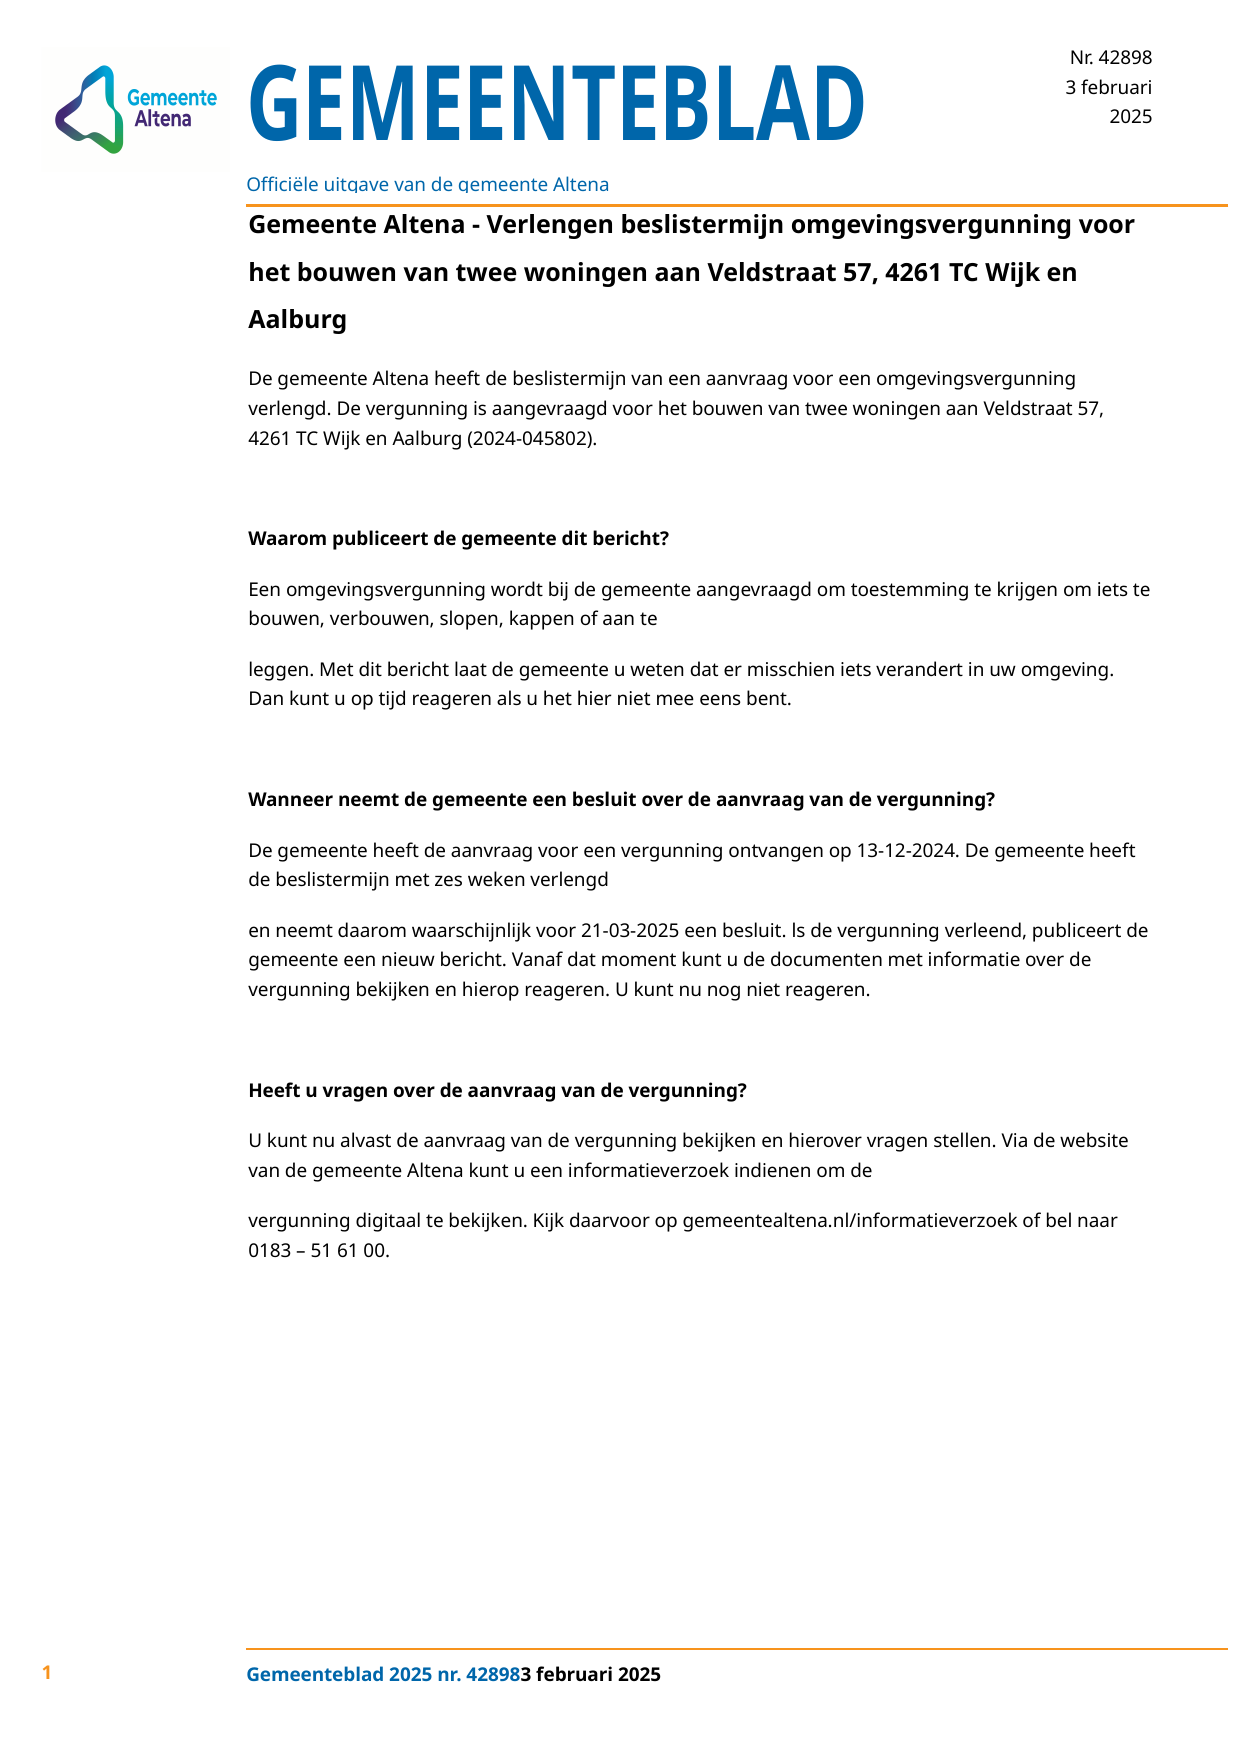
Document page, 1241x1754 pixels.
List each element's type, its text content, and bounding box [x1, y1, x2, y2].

text De gemeente heeft de aanvraag voor een vergunning ontvangen op 13-12-2024. De gemeente heeft de beslistermijn met zes weken verlengd [248, 837, 1152, 892]
text leggen. Met dit bericht laat de gemeente u weten dat er misschien iets verandert in uw omgeving. Dan kunt u op tijd reageren als u het hier niet mee eens bent. [248, 656, 1152, 711]
text Heeft u vragen over de aanvraag van de vergunning? [248, 1077, 1152, 1102]
text Wanneer neemt de gemeente een besluit over de aanvraag van de vergunning? [248, 786, 1152, 812]
text Een omgevingsvergunning wordt bij de gemeente aangevraagd om toestemming te krijgen om iets te bouwen, verbouwen, slopen, kappen of aan te [248, 576, 1152, 631]
text De gemeente Altena heeft de beslistermijn van een aanvraag voor een omgevingsvergunning verlengd. De vergunning is aangevraagd voor het bouwen van twee woningen aan Veldstraat 57, 4261 TC Wijk en Aalburg (2024-045802). [248, 366, 1152, 450]
picture [41, 47, 231, 172]
text Gemeente Altena - Verlengen beslistermijn omgevingsvergunning voor het bouwen van twee woningen aan Veldstraat 57, 4261 TC Wijk en Aalburg [248, 207, 1152, 336]
text Waarom publiceert de gemeente dit bericht? [248, 526, 1152, 551]
text en neemt daarom waarschijnlijk voor 21-03-2025 een besluit. ls de vergunning verleend, publiceert de gemeente een nieuw bericht. Vanaf dat moment kunt u de documenten met informatie over de vergunning bekijken en hierop reageren. U kunt nu nog niet reageren. [248, 917, 1152, 1002]
text vergunning digitaal te bekijken. Kijk daarvoor op gemeentealtena.nl/informatieverzoek of bel naar 0183 – 51 61 00. [248, 1207, 1152, 1262]
text U kunt nu alvast de aanvraag van de vergunning bekijken en hierover vragen stellen. Via de website van de gemeente Altena kunt u een informatieverzoek indienen om de [248, 1127, 1152, 1182]
